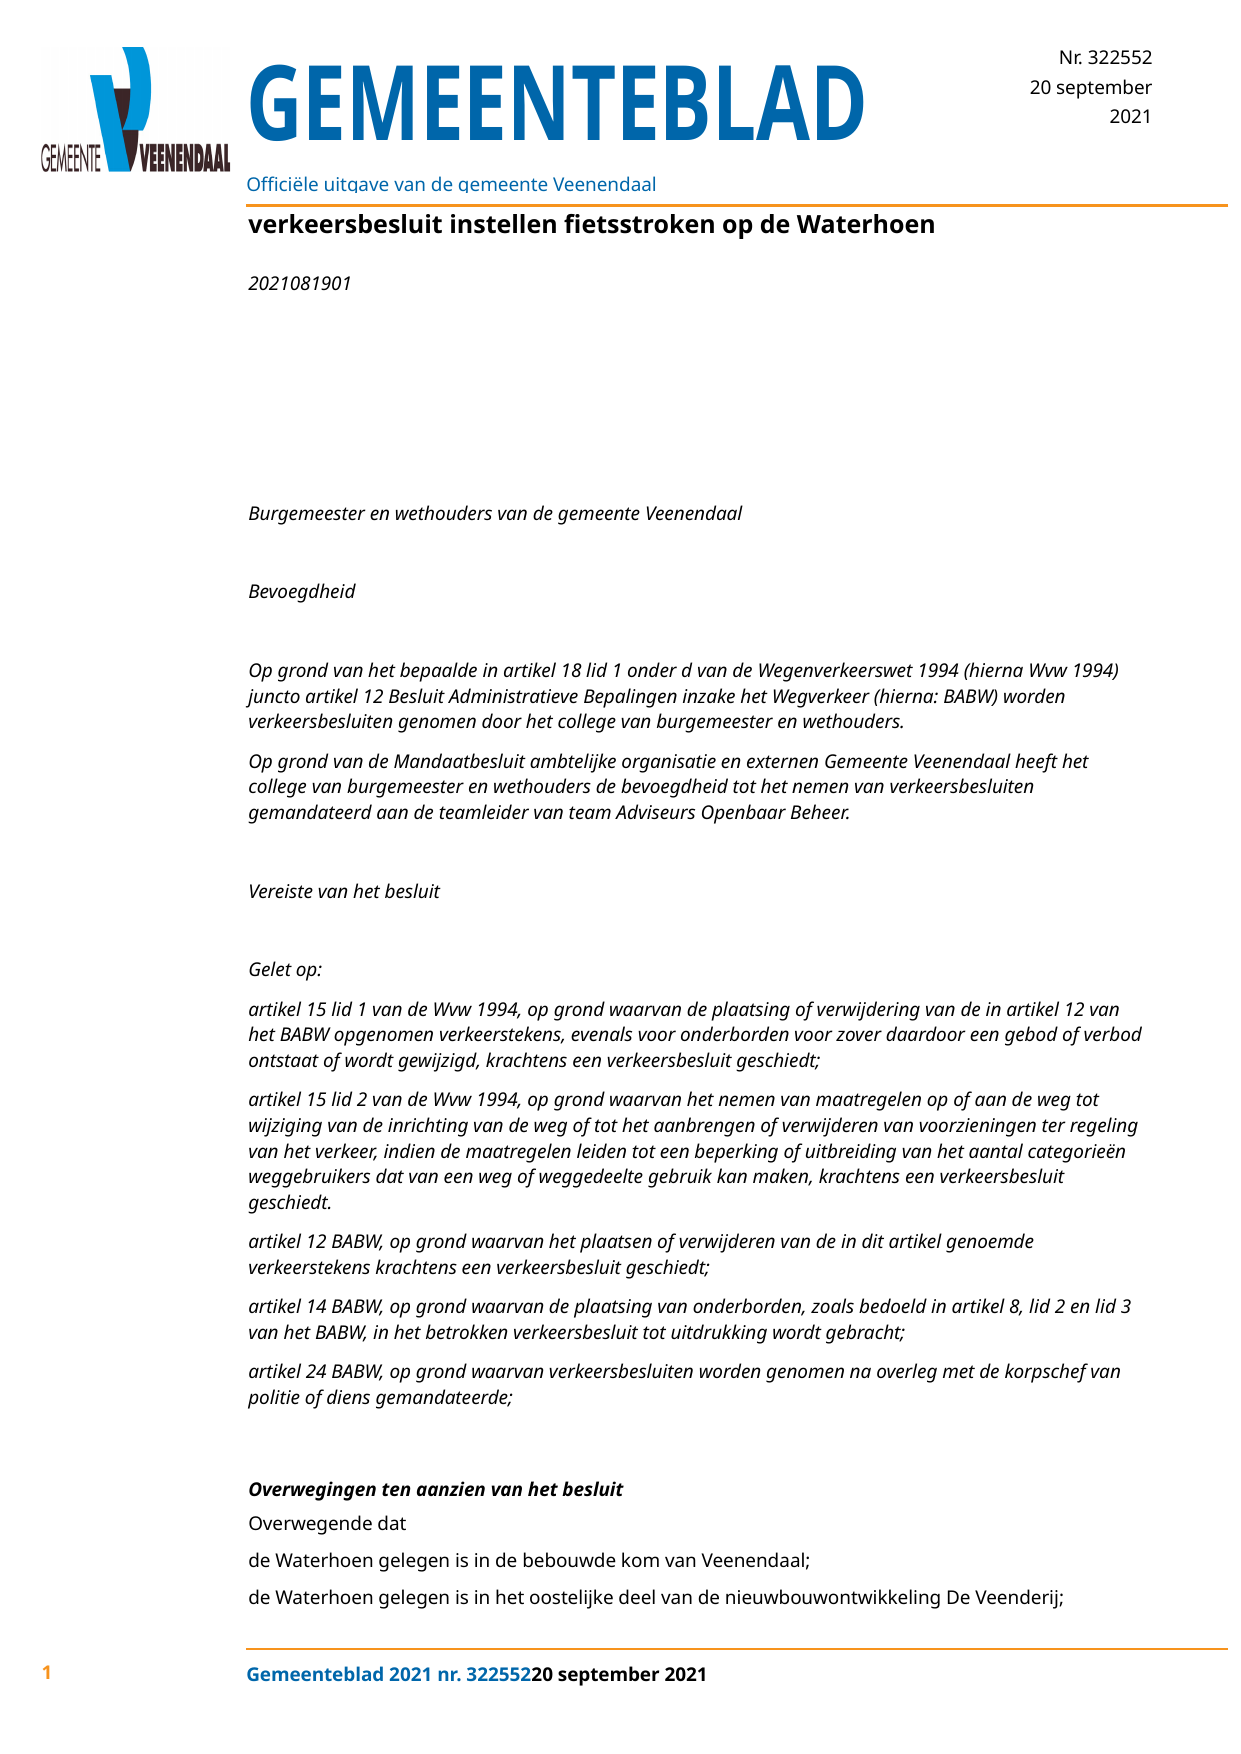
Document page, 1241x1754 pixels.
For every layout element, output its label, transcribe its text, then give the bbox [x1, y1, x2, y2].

text Vereiste van het besluit [248, 878, 1152, 904]
text verkeersbesluit instellen fietsstroken op de Waterhoen [248, 207, 1152, 241]
text Bevoegdheid [248, 579, 1152, 604]
text artikel 15 lid 1 van de Wvw 1994, op grond waarvan de plaatsing of verwijdering van de in artikel 12 van het BABW opgenomen verkeerstekens, evenals voor onderborden voor zover daardoor een gebod of verbod ontstaat of wordt gewijzigd, krachtens een verkeersbesluit geschiedt; [248, 996, 1152, 1073]
text 2021081901 [248, 270, 1152, 296]
text Op grond van het bepaalde in artikel 18 lid 1 onder d van de Wegenverkeerswet 1994 (hierna Wvw 1994) juncto artikel 12 Besluit Administratieve Bepalingen inzake het Wegverkeer (hierna: BABW) worden verkeersbesluiten genomen door het college van burgemeester en wethouders. [248, 657, 1152, 734]
text Gelet op: [248, 957, 1152, 982]
text Overwegingen ten aanzien van het besluit [248, 1477, 1152, 1502]
text Burgemeester en wethouders van de gemeente Veenendaal [248, 500, 1152, 526]
text artikel 15 lid 2 van de Wvw 1994, op grond waarvan het nemen van maatregelen op of aan de weg tot wijziging van de inrichting van de weg of tot het aanbrengen of verwijderen van voorzieningen ter regeling van het verkeer, indien de maatregelen leiden tot een beperking of uitbreiding van het aantal categorieën weggebruikers dat van een weg of weggedeelte gebruik kan maken, krachtens een verkeersbesluit geschiedt. [248, 1087, 1152, 1215]
picture [123, 47, 231, 172]
text Op grond van de Mandaatbesluit ambtelijke organisatie en externen Gemeente Veenendaal heeft het college van burgemeester en wethouders de bevoegdheid tot het nemen van verkeersbesluiten gemandateerd aan de teamleider van team Adviseurs Openbaar Beheer. [248, 748, 1152, 825]
picture [41, 47, 130, 172]
text de Waterhoen gelegen is in het oostelijke deel van de nieuwbouwontwikkeling De Veenderij; [248, 1584, 1152, 1610]
text de Waterhoen gelegen is in de bebouwde kom van Veenendaal; [248, 1547, 1152, 1573]
text artikel 24 BABW, op grond waarvan verkeersbesluiten worden genomen na overleg met de korpschef van politie of diens gemandateerde; [248, 1359, 1152, 1410]
text artikel 12 BABW, op grond waarvan het plaatsen of verwijderen van de in dit artikel genoemde verkeerstekens krachtens een verkeersbesluit geschiedt; [248, 1229, 1152, 1280]
text artikel 14 BABW, op grond waarvan de plaatsing van onderborden, zoals bedoeld in artikel 8, lid 2 en lid 3 van het BABW, in het betrokken verkeersbesluit tot uitdrukking wordt gebracht; [248, 1294, 1152, 1345]
text Overwegende dat [248, 1511, 1152, 1536]
